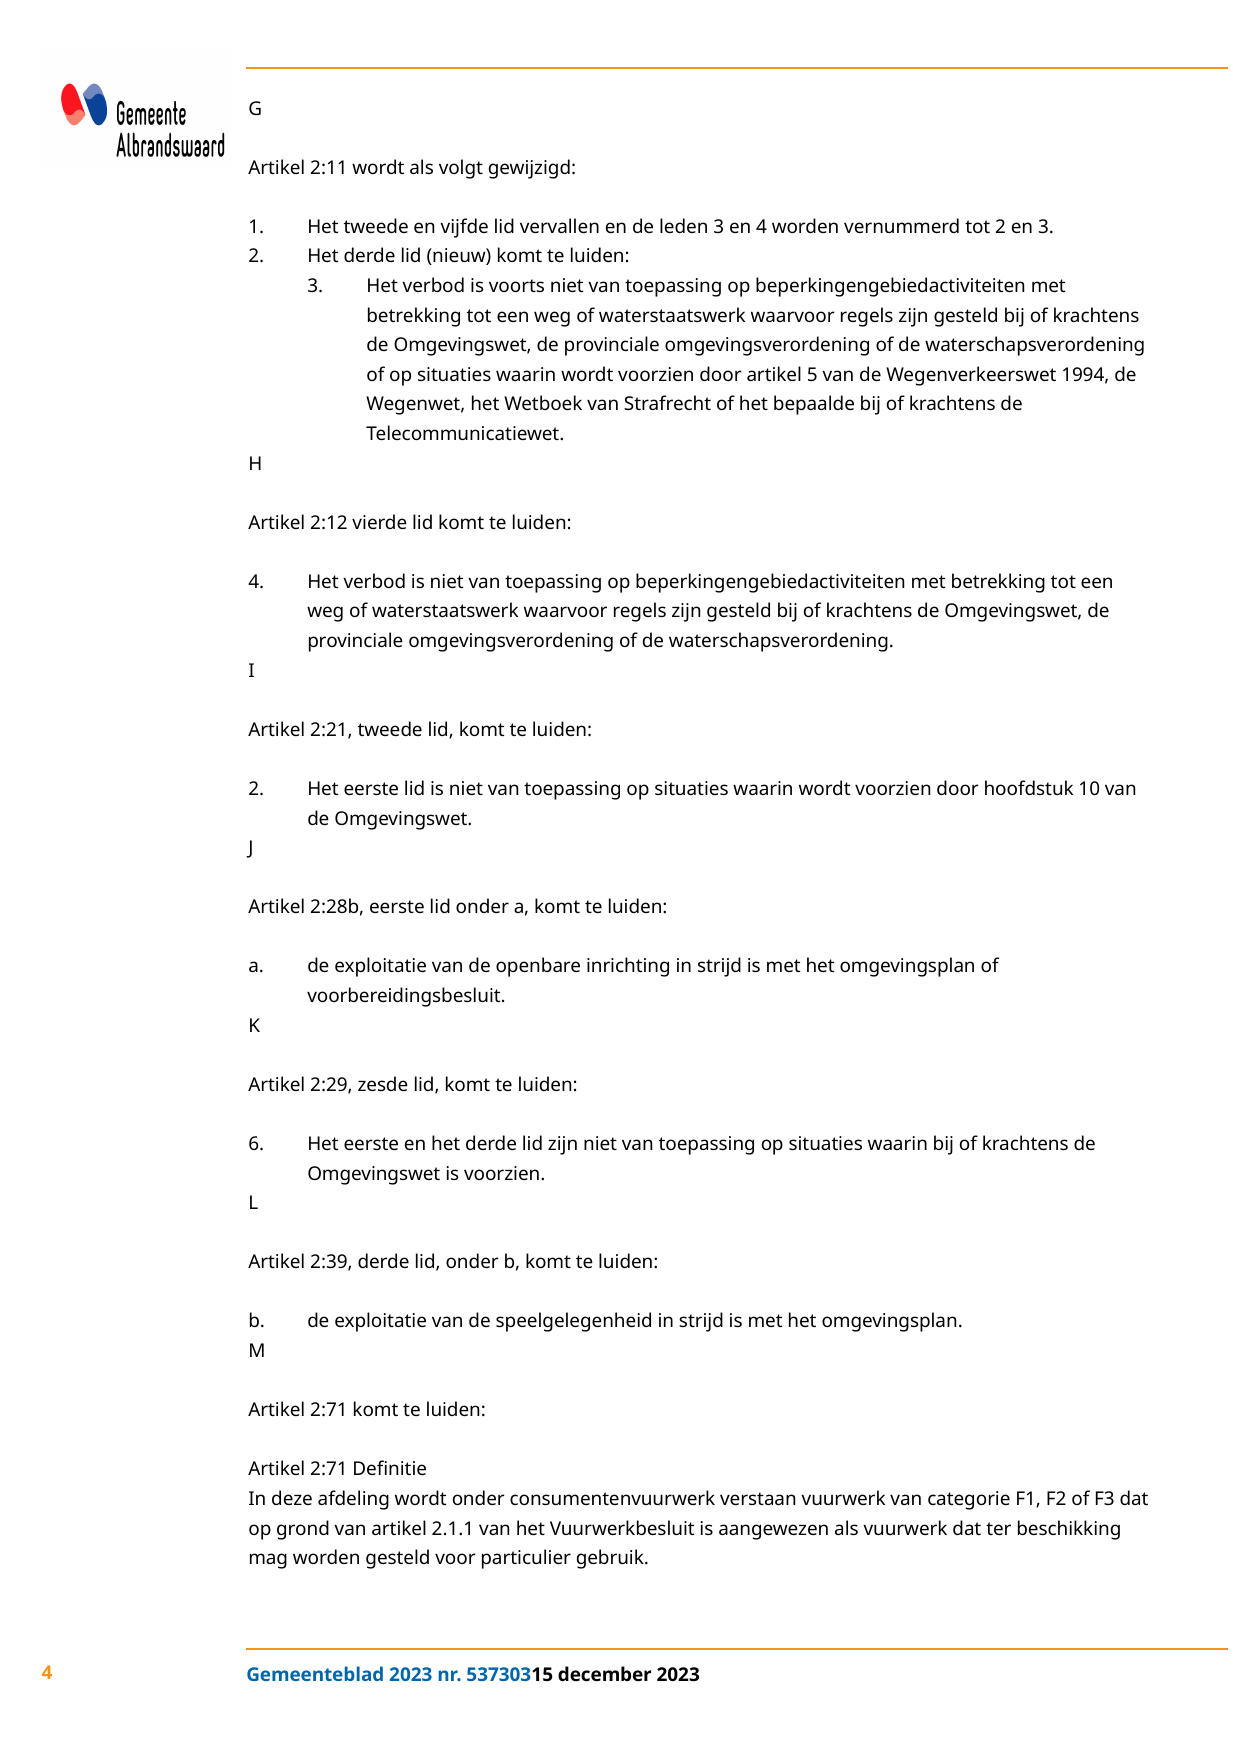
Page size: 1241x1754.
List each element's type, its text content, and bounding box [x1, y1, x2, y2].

text Artikel 2:29, zesde lid, komt te luiden: [248, 1071, 1152, 1097]
list de exploitatie van de speelgelegenheid in strijd is met het omgevingsplan. [248, 1308, 1152, 1333]
text Artikel 2:28b, eerste lid onder a, komt te luiden: [248, 893, 1152, 919]
list de exploitatie van de openbare inrichting in strijd is met het omgevingsplan of voorbereidingsbesluit. [248, 953, 1152, 1008]
text Artikel 2:39, derde lid, onder b, komt te luiden: [248, 1248, 1152, 1274]
text Artikel 2:71 komt te luiden: [248, 1396, 1152, 1422]
text Artikel 2:71 Definitie [248, 1456, 1152, 1481]
list Het verbod is niet van toepassing op beperkingengebiedactiviteiten met betrekking tot een weg of waterstaatswerk waarvoor regels zijn gesteld bij of krachtens de Omgevingswet, de provinciale omgevingsverordening of de waterschapsverordening. [248, 568, 1152, 653]
list Het derde lid (nieuw) komt te luiden: [248, 243, 1152, 268]
text Artikel 2:11 wordt als volgt gewijzigd: [248, 154, 1152, 180]
text Artikel 2:21, tweede lid, komt te luiden: [248, 716, 1152, 742]
text H [248, 450, 1152, 476]
text L [248, 1189, 1152, 1215]
picture [41, 47, 231, 172]
text In deze afdeling wordt onder consumentenvuurwerk verstaan vuurwerk van categorie F1, F2 of F3 dat op grond van artikel 2.1.1 van het Vuurwerkbesluit is aangewezen als vuurwerk dat ter beschikking mag worden gesteld voor particulier gebruik. [248, 1485, 1152, 1570]
text Artikel 2:12 vierde lid komt te luiden: [248, 509, 1152, 535]
text M [248, 1337, 1152, 1363]
text J [248, 834, 1152, 860]
text K [248, 1012, 1152, 1038]
list Het tweede en vijfde lid vervallen en de leden 3 en 4 worden vernummerd tot 2 en 3. [248, 213, 1152, 239]
list Het eerste en het derde lid zijn niet van toepassing op situaties waarin bij of krachtens de Omgevingswet is voorzien. [248, 1130, 1152, 1186]
text I [248, 657, 1152, 683]
list Het eerste lid is niet van toepassing op situaties waarin wordt voorzien door hoofdstuk 10 van de Omgevingswet. [248, 775, 1152, 831]
text G [248, 95, 1152, 121]
list Het verbod is voorts niet van toepassing op beperkingengebiedactiviteiten met betrekking tot een weg of waterstaatswerk waarvoor regels zijn gesteld bij of krachtens de Omgevingswet, de provinciale omgevingsverordening of de waterschapsverordening of op situaties waarin wordt voorzien door artikel 5 van de Wegenverkeerswet 1994, de Wegenwet, het Wetboek van Strafrecht of het bepaalde bij of krachtens de Telecommunicatiewet. [307, 272, 1152, 446]
